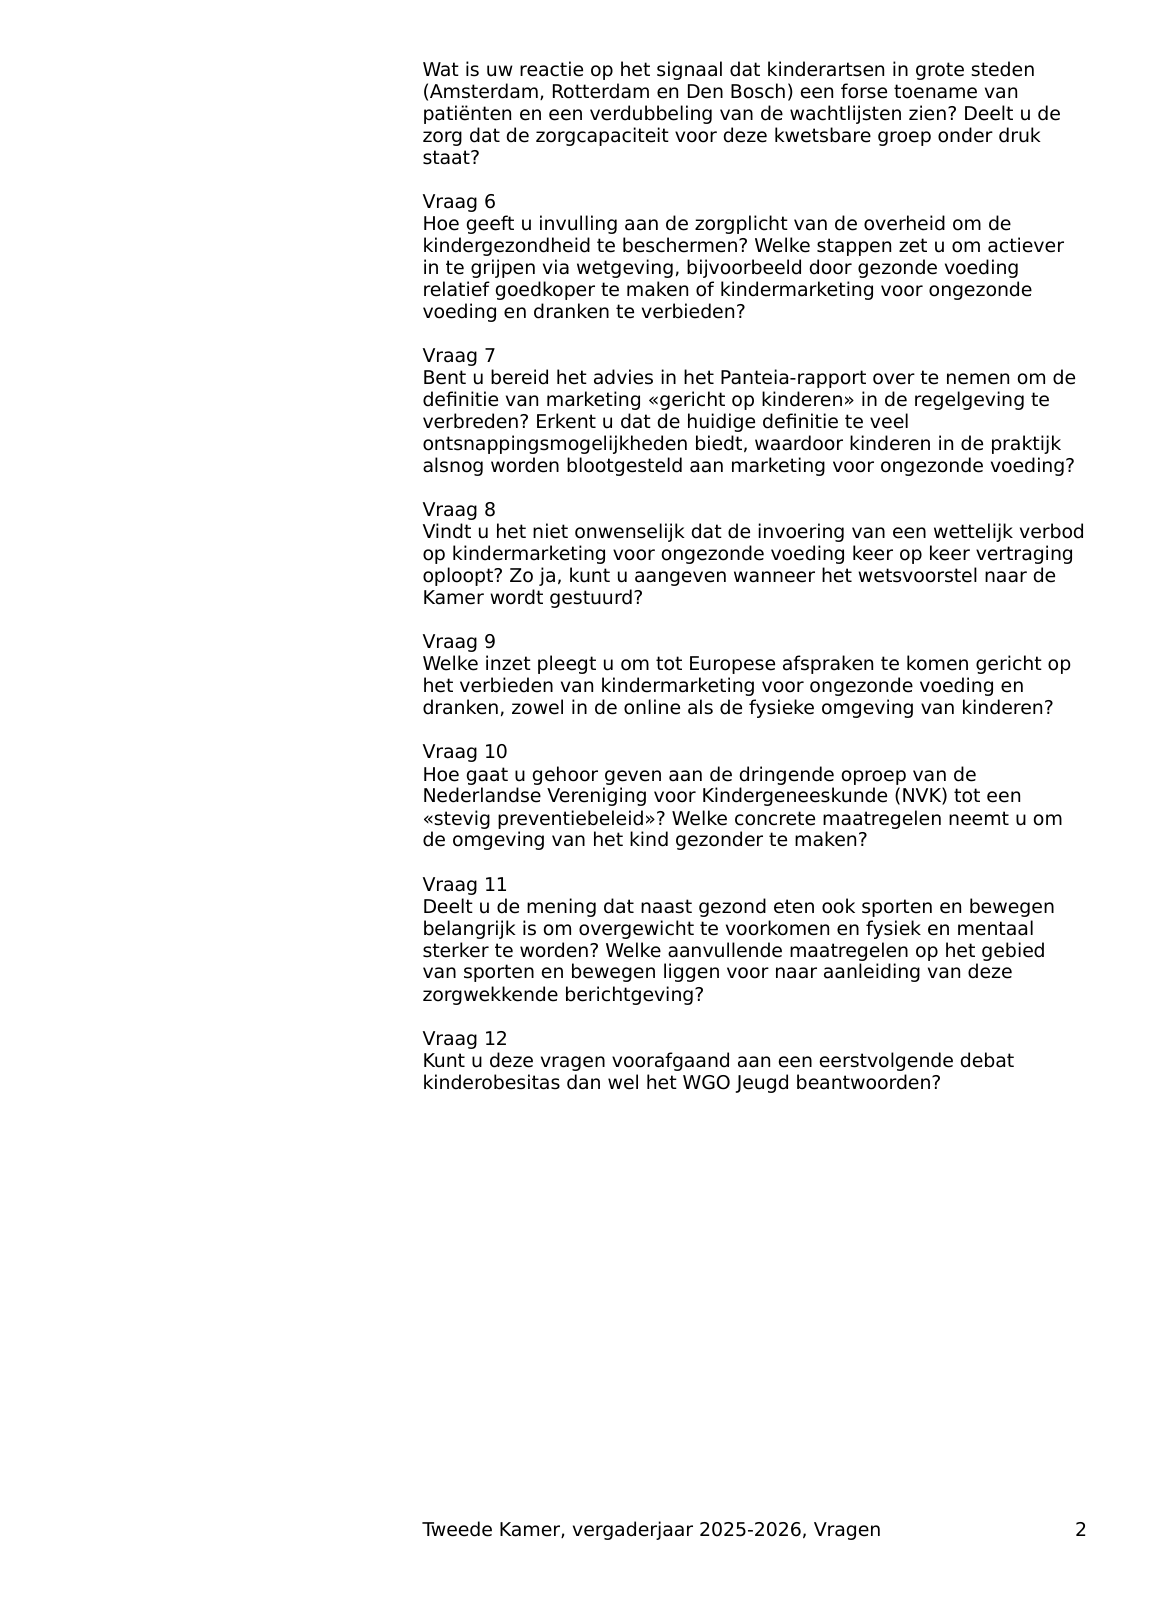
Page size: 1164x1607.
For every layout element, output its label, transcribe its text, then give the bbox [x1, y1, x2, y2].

text Hoe gaat u gehoor geven aan de dringende oproep van de Nederlandse Vereniging voor Kindergeneeskunde (NVK) tot een «stevig preventiebeleid»? Welke concrete maatregelen neemt u om de omgeving van het kind gezonder te maken? [422, 763, 1087, 851]
text Vraag 6 [422, 191, 1087, 213]
text Welke inzet pleegt u om tot Europese afspraken te komen gericht op het verbieden van kindermarketing voor ongezonde voeding en dranken, zowel in de online als de fysieke omgeving van kinderen? [422, 653, 1087, 719]
text Bent u bereid het advies in het Panteia-rapport over te nemen om de definitie van marketing «gericht op kinderen» in de regelgeving te verbreden? Erkent u dat de huidige definitie te veel ontsnappingsmogelijkheden biedt, waardoor kinderen in de praktijk alsnog worden blootgesteld aan marketing voor ongezonde voeding? [422, 367, 1087, 477]
text Wat is uw reactie op het signaal dat kinderartsen in grote steden (Amsterdam, Rotterdam en Den Bosch) een forse toename van patiënten en een verdubbeling van de wachtlijsten zien? Deelt u de zorg dat de zorgcapaciteit voor deze kwetsbare groep onder druk staat? [422, 59, 1087, 169]
text Vraag 11 [422, 873, 1087, 896]
text Vraag 10 [422, 741, 1087, 763]
text Vraag 7 [422, 345, 1087, 367]
text Vraag 12 [422, 1028, 1087, 1049]
text Vindt u het niet onwenselijk dat de invoering van een wettelijk verbod op kindermarketing voor ongezonde voeding keer op keer vertraging oploopt? Zo ja, kunt u aangeven wanneer het wetsvoorstel naar de Kamer wordt gestuurd? [422, 521, 1087, 609]
text Vraag 9 [422, 631, 1087, 653]
text Hoe geeft u invulling aan de zorgplicht van de overheid om de kindergezondheid te beschermen? Welke stappen zet u om actiever in te grijpen via wetgeving, bijvoorbeeld door gezonde voeding relatief goedkoper te maken of kindermarketing voor ongezonde voeding en dranken te verbieden? [422, 213, 1087, 323]
text Vraag 8 [422, 499, 1087, 521]
text Deelt u de mening dat naast gezond eten ook sporten en bewegen belangrijk is om overgewicht te voorkomen en fysiek en mentaal sterker te worden? Welke aanvullende maatregelen op het gebied van sporten en bewegen liggen voor naar aanleiding van deze zorgwekkende berichtgeving? [422, 896, 1087, 1005]
text Kunt u deze vragen voorafgaand aan een eerstvolgende debat kinderobesitas dan wel het WGO Jeugd beantwoorden? [422, 1049, 1087, 1093]
